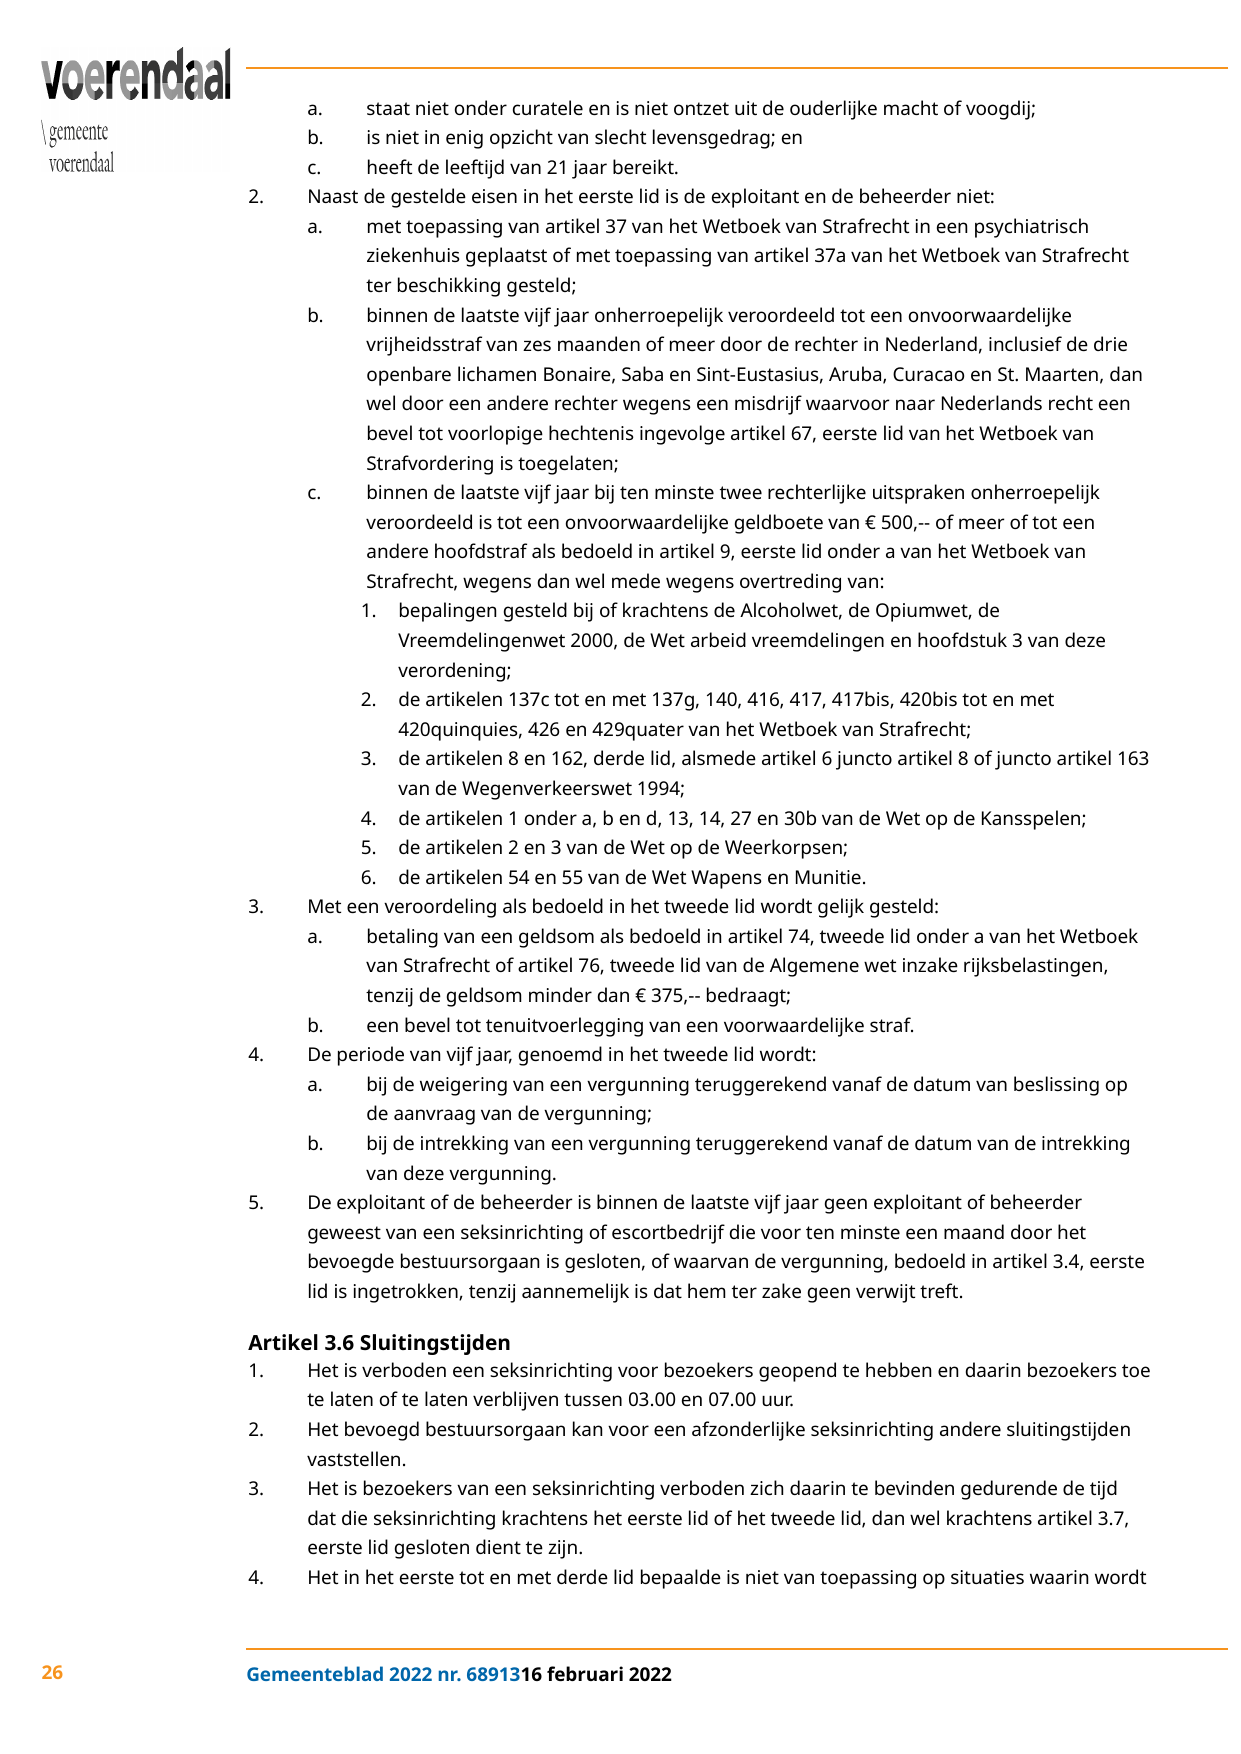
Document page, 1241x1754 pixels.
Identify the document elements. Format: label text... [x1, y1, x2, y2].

list met toepassing van artikel 37 van het Wetboek van Strafrecht in een psychiatrisch ziekenhuis geplaatst of met toepassing van artikel 37a van het Wetboek van Strafrecht ter beschikking gesteld; [307, 213, 1152, 298]
list bij de weigering van een vergunning teruggerekend vanaf de datum van beslissing op de aanvraag van de vergunning; [307, 1071, 1152, 1126]
list bepalingen gesteld bij of krachtens de Alcoholwet, de Opiumwet, de Vreemdelingenwet 2000, de Wet arbeid vreemdelingen en hoofdstuk 3 van deze verordening; [361, 598, 1152, 683]
list De exploitant of de beheerder is binnen de laatste vijf jaar geen exploitant of beheerder geweest van een seksinrichting of escortbedrijf die voor ten minste een maand door het bevoegde bestuursorgaan is gesloten, of waarvan de vergunning, bedoeld in artikel 3.4, eerste lid is ingetrokken, tenzij aannemelijk is dat hem ter zake geen verwijt treft. [248, 1189, 1152, 1304]
list De periode van vijf jaar, genoemd in het tweede lid wordt: [248, 1041, 1152, 1067]
list heeft de leeftijd van 21 jaar bereikt. [307, 154, 1152, 180]
list is niet in enig opzicht van slecht levensgedrag; en [307, 124, 1152, 150]
list staat niet onder curatele en is niet ontzet uit de ouderlijke macht of voogdij; [307, 95, 1152, 121]
list Naast de gestelde eisen in het eerste lid is de exploitant en de beheerder niet: [248, 183, 1152, 209]
text Artikel 3.6 Sluitingstijden [248, 1328, 1152, 1357]
list Het is verboden een seksinrichting voor bezoekers geopend te hebben en daarin bezoekers toe te laten of te laten verblijven tussen 03.00 en 07.00 uur. [248, 1357, 1152, 1412]
list de artikelen 2 en 3 van de Wet op de Weerkorpsen; [361, 834, 1152, 860]
list binnen de laatste vijf jaar onherroepelijk veroordeeld tot een onvoorwaardelijke vrijheidsstraf van zes maanden of meer door de rechter in Nederland, inclusief de drie openbare lichamen Bonaire, Saba en Sint-Eustasius, Aruba, Curacao en St. Maarten, dan wel door een andere rechter wegens een misdrijf waarvoor naar Nederlands recht een bevel tot voorlopige hechtenis ingevolge artikel 67, eerste lid van het Wetboek van Strafvordering is toegelaten; [307, 302, 1152, 476]
list een bevel tot tenuitvoerlegging van een voorwaardelijke straf. [307, 1012, 1152, 1038]
list Het is bezoekers van een seksinrichting verboden zich daarin te bevinden gedurende de tijd dat die seksinrichting krachtens het eerste lid of het tweede lid, dan wel krachtens artikel 3.7, eerste lid gesloten dient te zijn. [248, 1475, 1152, 1560]
list de artikelen 54 en 55 van de Wet Wapens en Munitie. [361, 864, 1152, 890]
picture [41, 47, 231, 172]
list bij de intrekking van een vergunning teruggerekend vanaf de datum van de intrekking van deze vergunning. [307, 1130, 1152, 1186]
list de artikelen 1 onder a, b en d, 13, 14, 27 en 30b van de Wet op de Kansspelen; [361, 805, 1152, 831]
list de artikelen 8 en 162, derde lid, alsmede artikel 6 juncto artikel 8 of juncto artikel 163 van de Wegenverkeerswet 1994; [361, 746, 1152, 801]
list binnen de laatste vijf jaar bij ten minste twee rechterlijke uitspraken onherroepelijk veroordeeld is tot een onvoorwaardelijke geldboete van € 500,-- of meer of tot een andere hoofdstraf als bedoeld in artikel 9, eerste lid onder a van het Wetboek van Strafrecht, wegens dan wel mede wegens overtreding van: [307, 479, 1152, 594]
list Met een veroordeling als bedoeld in het tweede lid wordt gelijk gesteld: [248, 893, 1152, 919]
list de artikelen 137c tot en met 137g, 140, 416, 417, 417bis, 420bis tot en met 420quinquies, 426 en 429quater van het Wetboek van Strafrecht; [361, 686, 1152, 742]
list Het bevoegd bestuursorgaan kan voor een afzonderlijke seksinrichting andere sluitingstijden vaststellen. [248, 1416, 1152, 1471]
list Het in het eerste tot en met derde lid bepaalde is niet van toepassing op situaties waarin wordt [248, 1564, 1152, 1590]
list betaling van een geldsom als bedoeld in artikel 74, tweede lid onder a van het Wetboek van Strafrecht of artikel 76, tweede lid van de Algemene wet inzake rijksbelastingen, tenzij de geldsom minder dan € 375,-- bedraagt; [307, 923, 1152, 1008]
